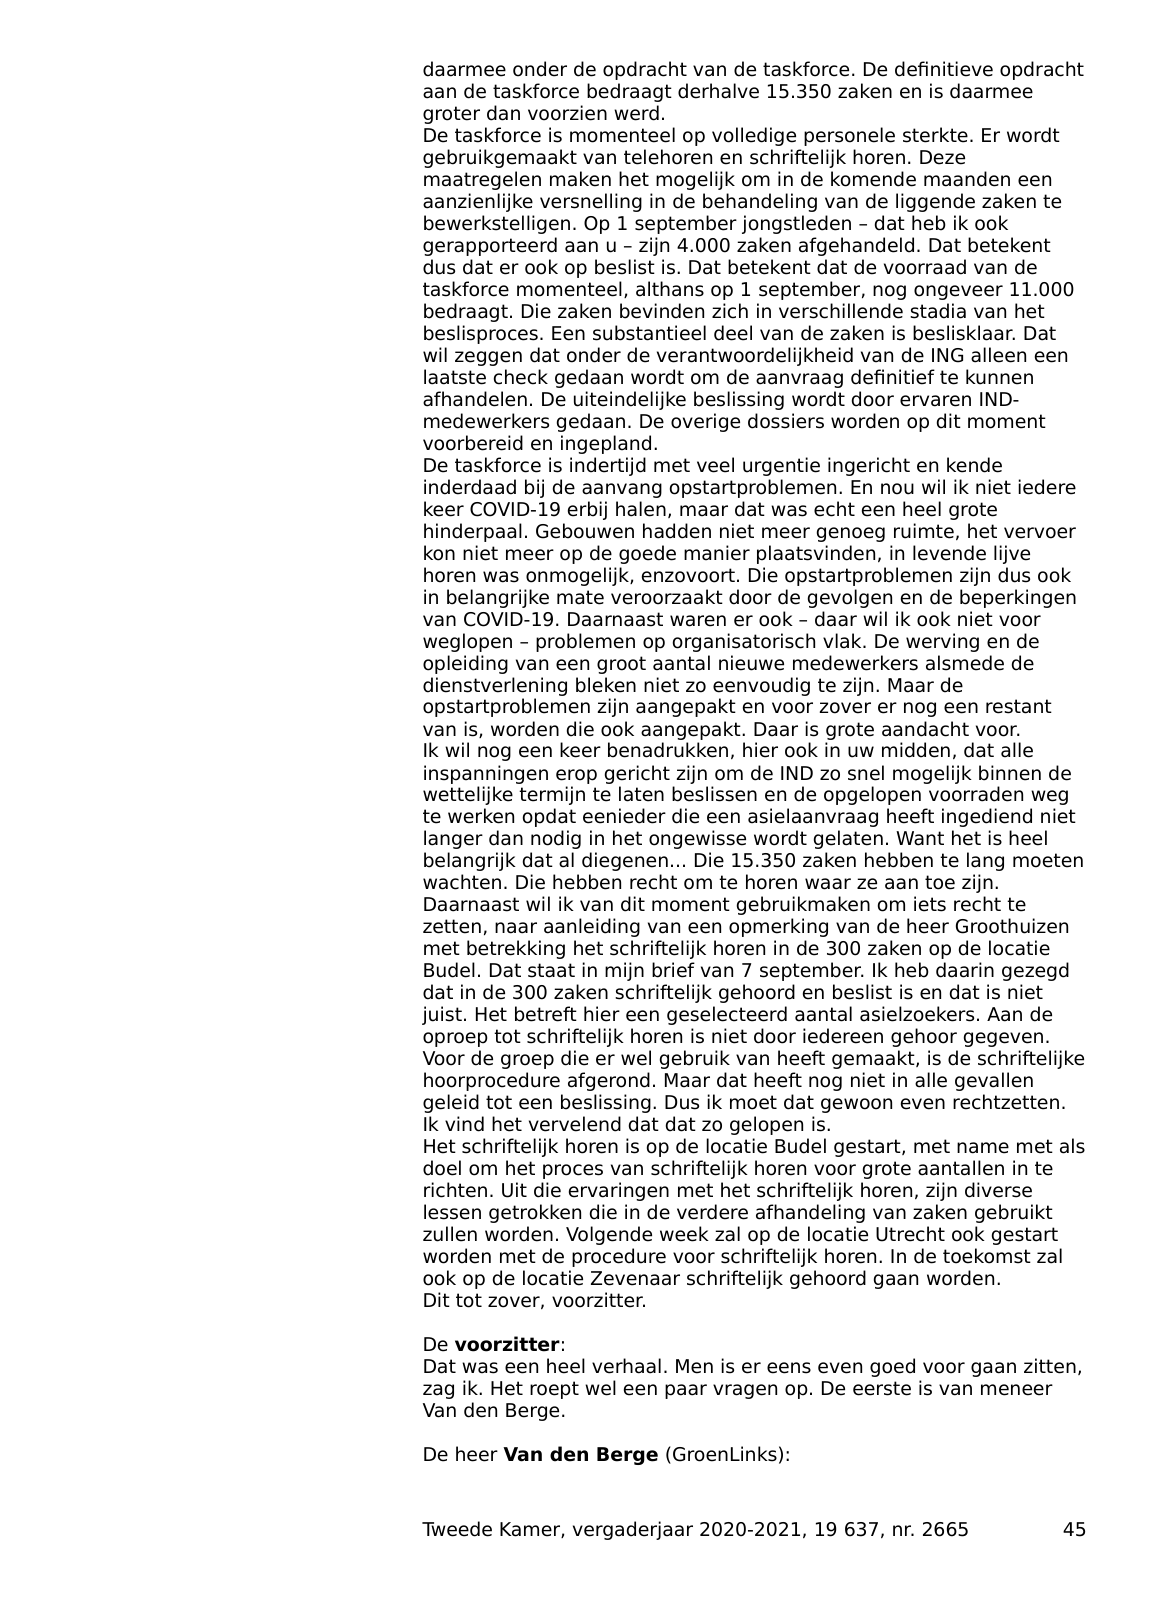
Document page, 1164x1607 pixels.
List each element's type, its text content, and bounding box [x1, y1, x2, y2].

text Daarnaast wil ik van dit moment gebruikmaken om iets recht te zetten, naar aanleiding van een opmerking van de heer Groothuizen met betrekking het schriftelijk horen in de 300 zaken op de locatie Budel. Dat staat in mijn brief van 7 september. Ik heb daarin gezegd dat in de 300 zaken schriftelijk gehoord en beslist is en dat is niet juist. Het betreft hier een geselecteerd aantal asielzoekers. Aan de oproep tot schriftelijk horen is niet door iedereen gehoor gegeven. Voor de groep die er wel gebruik van heeft gemaakt, is de schriftelijke hoorprocedure afgerond. Maar dat heeft nog niet in alle gevallen geleid tot een beslissing. Dus ik moet dat gewoon even rechtzetten. Ik vind het vervelend dat dat zo gelopen is. [422, 894, 1087, 1136]
text De taskforce is indertijd met veel urgentie ingericht en kende inderdaad bij de aanvang opstartproblemen. En nou wil ik niet iedere keer COVID-19 erbij halen, maar dat was echt een heel grote hinderpaal. Gebouwen hadden niet meer genoeg ruimte, het vervoer kon niet meer op de goede manier plaatsvinden, in levende lijve horen was onmogelijk, enzovoort. Die opstartproblemen zijn dus ook in belangrijke mate veroorzaakt door de gevolgen en de beperkingen van COVID-19. Daarnaast waren er ook – daar wil ik ook niet voor weglopen – problemen op organisatorisch vlak. De werving en de opleiding van een groot aantal nieuwe medewerkers alsmede de dienstverlening bleken niet zo eenvoudig te zijn. Maar de opstartproblemen zijn aangepakt en voor zover er nog een restant van is, worden die ook aangepakt. Daar is grote aandacht voor. [422, 455, 1087, 740]
text De taskforce is momenteel op volledige personele sterkte. Er wordt gebruikgemaakt van telehoren en schriftelijk horen. Deze maatregelen maken het mogelijk om in de komende maanden een aanzienlijke versnelling in de behandeling van de liggende zaken te bewerkstelligen. Op 1 september jongstleden – dat heb ik ook gerapporteerd aan u – zijn 4.000 zaken afgehandeld. Dat betekent dus dat er ook op beslist is. Dat betekent dat de voorraad van de taskforce momenteel, althans op 1 september, nog ongeveer 11.000 bedraagt. Die zaken bevinden zich in verschillende stadia van het beslisproces. Een substantieel deel van de zaken is beslisklaar. Dat wil zeggen dat onder de verantwoordelijkheid van de ING alleen een laatste check gedaan wordt om de aanvraag definitief te kunnen afhandelen. De uiteindelijke beslissing wordt door ervaren IND-medewerkers gedaan. De overige dossiers worden op dit moment voorbereid en ingepland. [422, 125, 1087, 455]
text De heer Van den Berge (GroenLinks): [422, 1444, 1087, 1466]
text De voorzitter: [422, 1334, 1087, 1356]
text Ik wil nog een keer benadrukken, hier ook in uw midden, dat alle inspanningen erop gericht zijn om de IND zo snel mogelijk binnen de wettelijke termijn te laten beslissen en de opgelopen voorraden weg te werken opdat eenieder die een asielaanvraag heeft ingediend niet langer dan nodig in het ongewisse wordt gelaten. Want het is heel belangrijk dat al diegenen... Die 15.350 zaken hebben te lang moeten wachten. Die hebben recht om te horen waar ze aan toe zijn. [422, 740, 1087, 894]
text Dit tot zover, voorzitter. [422, 1290, 1087, 1312]
text Dat was een heel verhaal. Men is er eens even goed voor gaan zitten, zag ik. Het roept wel een paar vragen op. De eerste is van meneer Van den Berge. [422, 1356, 1087, 1422]
text Het schriftelijk horen is op de locatie Budel gestart, met name met als doel om het proces van schriftelijk horen voor grote aantallen in te richten. Uit die ervaringen met het schriftelijk horen, zijn diverse lessen getrokken die in de verdere afhandeling van zaken gebruikt zullen worden. Volgende week zal op de locatie Utrecht ook gestart worden met de procedure voor schriftelijk horen. In de toekomst zal ook op de locatie Zevenaar schriftelijk gehoord gaan worden. [422, 1136, 1087, 1290]
text daarmee onder de opdracht van de taskforce. De definitieve opdracht aan de taskforce bedraagt derhalve 15.350 zaken en is daarmee groter dan voorzien werd. [422, 59, 1087, 125]
